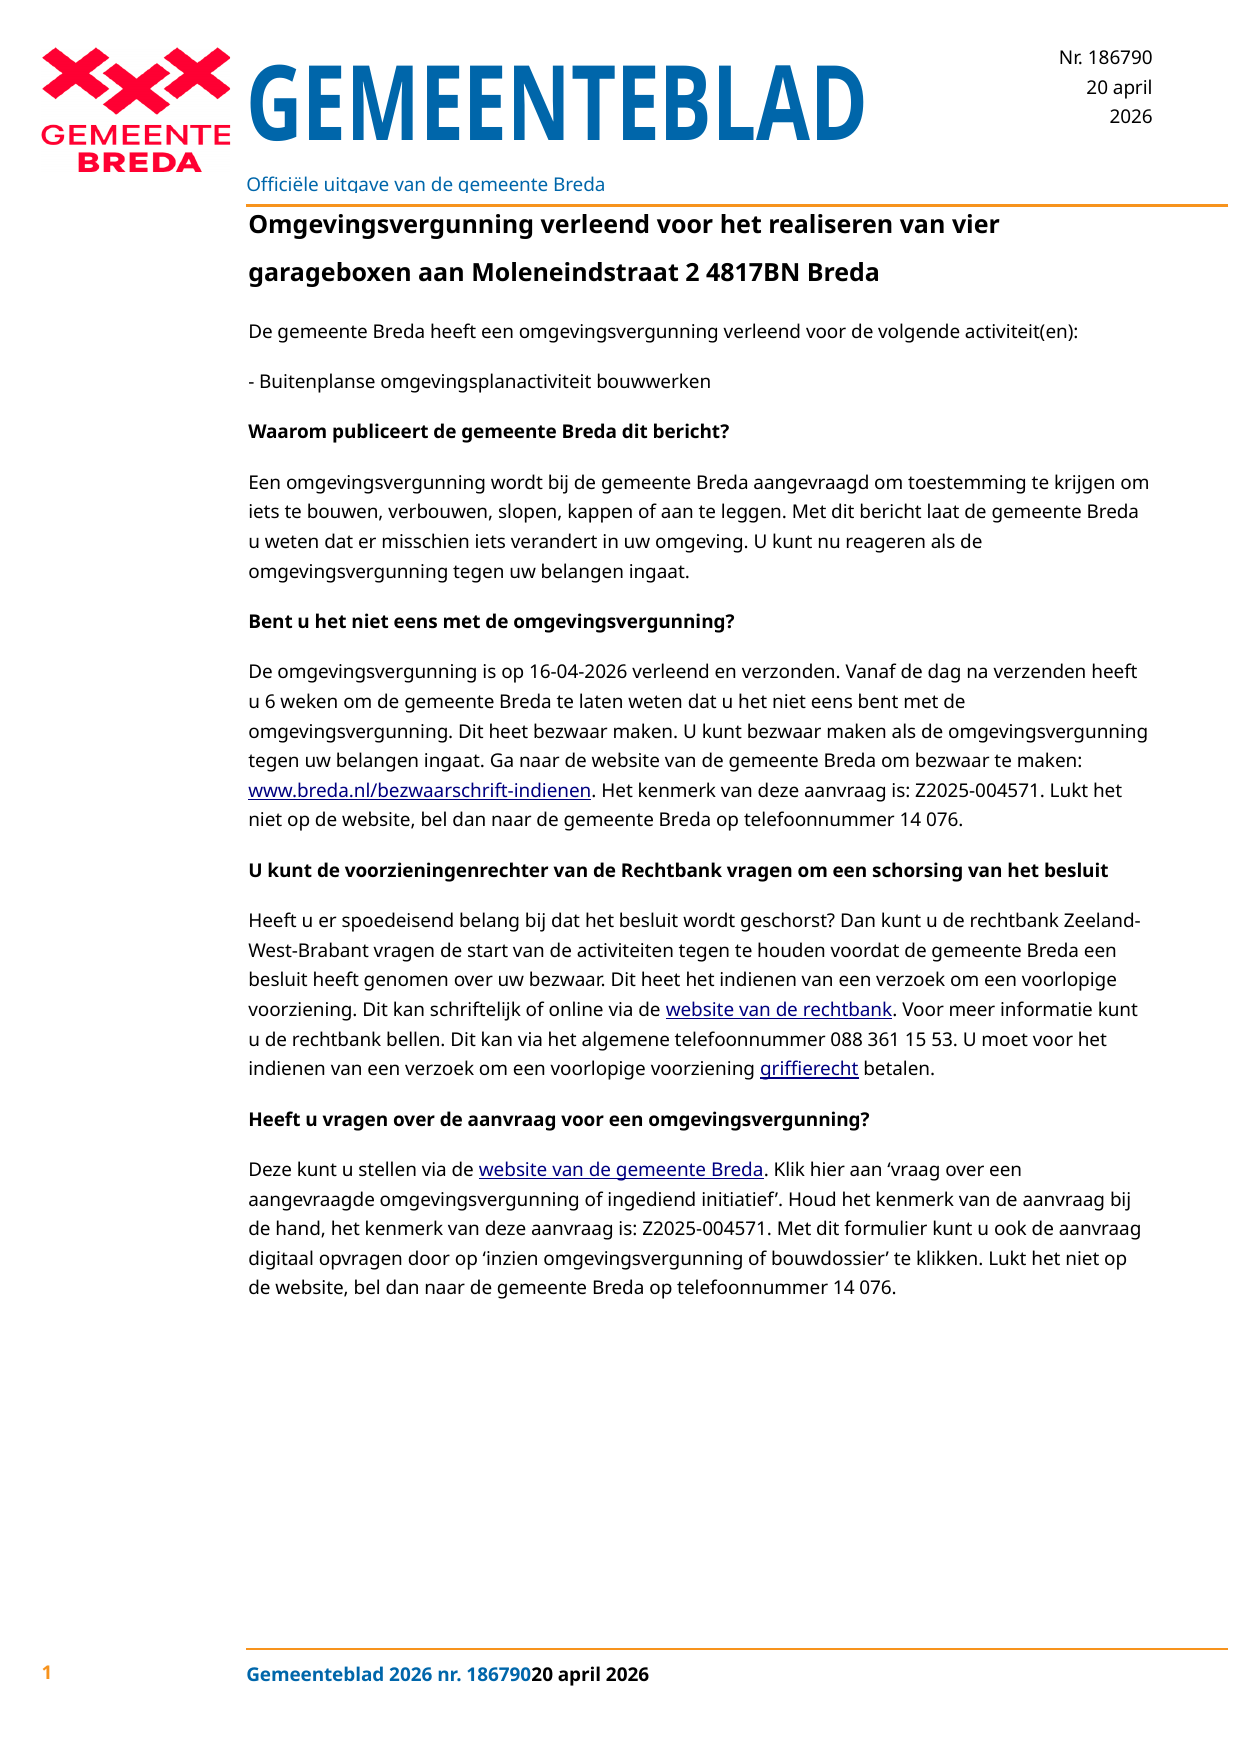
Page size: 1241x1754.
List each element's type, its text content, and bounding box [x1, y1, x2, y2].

text Bent u het niet eens met de omgevingsvergunning? [248, 608, 1152, 634]
text Heeft u vragen over de aanvraag voor een omgevingsvergunning? [248, 1106, 1152, 1132]
text Waarom publiceert de gemeente Breda dit bericht? [248, 419, 1152, 444]
text Een omgevingsvergunning wordt bij de gemeente Breda aangevraagd om toestemming te krijgen om iets te bouwen, verbouwen, slopen, kappen of aan te leggen. Met dit bericht laat de gemeente Breda u weten dat er misschien iets verandert in uw omgeving. U kunt nu reageren als de omgevingsvergunning tegen uw belangen ingaat. [248, 469, 1152, 584]
text De gemeente Breda heeft een omgevingsvergunning verleend voor de volgende activiteit(en): [248, 318, 1152, 344]
text De omgevingsvergunning is op 16-04-2026 verleend en verzonden. Vanaf de dag na verzenden heeft u 6 weken om de gemeente Breda te laten weten dat u het niet eens bent met de omgevingsvergunning. Dit heet bezwaar maken. U kunt bezwaar maken als de omgevingsvergunning tegen uw belangen ingaat. Ga naar de website van de gemeente Breda om bezwaar te maken: www.breda.nl/bezwaarschrift-indienen. Het kenmerk van deze aanvraag is: Z2025-004571. Lukt het niet op de website, bel dan naar de gemeente Breda op telefoonnummer 14 076. [248, 659, 1152, 832]
text Deze kunt u stellen via de website van de gemeente Breda. Klik hier aan ‘vraag over een aangevraagde omgevingsvergunning of ingediend initiatief’. Houd het kenmerk van de aanvraag bij de hand, het kenmerk van deze aanvraag is: Z2025-004571. Met dit formulier kunt u ook de aanvraag digitaal opvragen door op ‘inzien omgevingsvergunning of bouwdossier’ te klikken. Lukt het niet op de website, bel dan naar de gemeente Breda op telefoonnummer 14 076. [248, 1156, 1152, 1300]
text Omgevingsvergunning verleend voor het realiseren van vier garageboxen aan Moleneindstraat 2 4817BN Breda [248, 207, 1152, 288]
picture [41, 47, 231, 172]
text U kunt de voorzieningenrechter van de Rechtbank vragen om een schorsing van het besluit [248, 857, 1152, 883]
text Heeft u er spoedeisend belang bij dat het besluit wordt geschorst? Dan kunt u de rechtbank Zeeland-West-Brabant vragen de start van de activiteiten tegen te houden voordat de gemeente Breda een besluit heeft genomen over uw bezwaar. Dit heet het indienen van een verzoek om een voorlopige voorziening. Dit kan schriftelijk of online via de website van de rechtbank. Voor meer informatie kunt u de rechtbank bellen. Dit kan via het algemene telefoonnummer 088 361 15 53. U moet voor het indienen van een verzoek om een voorlopige voorziening griffierecht betalen. [248, 907, 1152, 1081]
text - Buitenplanse omgevingsplanactiviteit bouwwerken [248, 368, 1152, 394]
